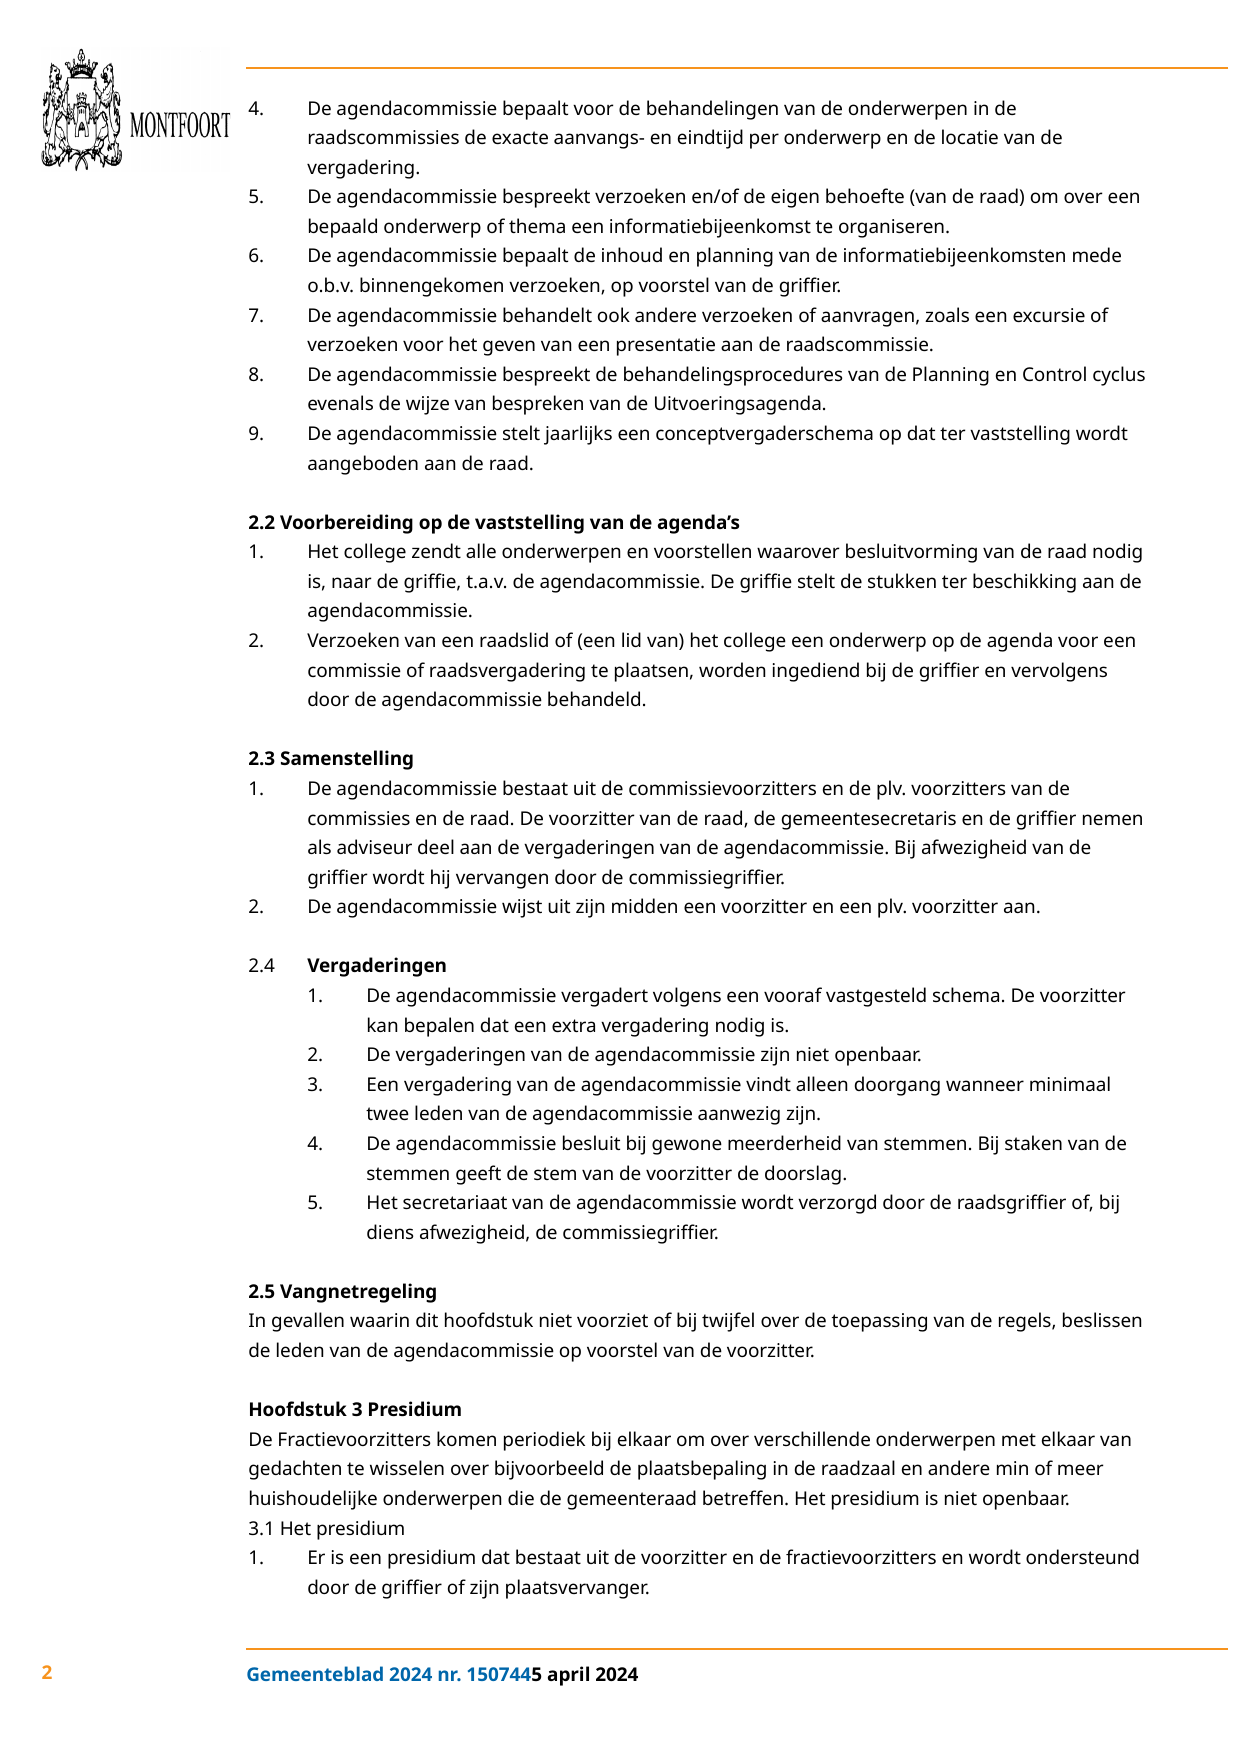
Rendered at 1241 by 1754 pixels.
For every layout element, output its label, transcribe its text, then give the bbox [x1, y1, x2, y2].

list De agendacommissie besluit bij gewone meerderheid van stemmen. Bij staken van de stemmen geeft de stem van de voorzitter de doorslag. [307, 1130, 1152, 1186]
list Het college zendt alle onderwerpen en voorstellen waarover besluitvorming van de raad nodig is, naar de griffie, t.a.v. de agendacommissie. De griffie stelt de stukken ter beschikking aan de agendacommissie. [248, 538, 1152, 623]
list De agendacommissie bespreekt de behandelingsprocedures van de Planning en Control cyclus evenals de wijze van bespreken van de Uitvoeringsagenda. [248, 361, 1152, 416]
list Het secretariaat van de agendacommissie wordt verzorgd door de raadsgriffier of, bij diens afwezigheid, de commissiegriffier. [307, 1189, 1152, 1245]
text 3.1 Het presidium [248, 1515, 1152, 1541]
list De vergaderingen van de agendacommissie zijn niet openbaar. [307, 1041, 1152, 1067]
list De agendacommissie wijst uit zijn midden een voorzitter en een plv. voorzitter aan. [248, 893, 1152, 919]
list Vergaderingen [248, 953, 1152, 978]
list De agendacommissie stelt jaarlijks een conceptvergaderschema op dat ter vaststelling wordt aangeboden aan de raad. [248, 420, 1152, 476]
list De agendacommissie vergadert volgens een vooraf vastgesteld schema. De voorzitter kan bepalen dat een extra vergadering nodig is. [307, 982, 1152, 1038]
list De agendacommissie bespreekt verzoeken en/of de eigen behoefte (van de raad) om over een bepaald onderwerp of thema een informatiebijeenkomst te organiseren. [248, 183, 1152, 239]
list De agendacommissie behandelt ook andere verzoeken of aanvragen, zoals een excursie of verzoeken voor het geven van een presentatie aan de raadscommissie. [248, 302, 1152, 357]
text 2.2 Voorbereiding op de vaststelling van de agenda’s [248, 509, 1152, 535]
text In gevallen waarin dit hoofdstuk niet voorziet of bij twijfel over de toepassing van de regels, beslissen de leden van de agendacommissie op voorstel van de voorzitter. [248, 1308, 1152, 1363]
list De agendacommissie bestaat uit de commissievoorzitters en de plv. voorzitters van de commissies en de raad. De voorzitter van de raad, de gemeentesecretaris en de griffier nemen als adviseur deel aan de vergaderingen van de agendacommissie. Bij afwezigheid van de griffier wordt hij vervangen door de commissiegriffier. [248, 775, 1152, 890]
text De Fractievoorzitters komen periodiek bij elkaar om over verschillende onderwerpen met elkaar van gedachten te wisselen over bijvoorbeeld de plaatsbepaling in de raadzaal en andere min of meer huishoudelijke onderwerpen die de gemeenteraad betreffen. Het presidium is niet openbaar. [248, 1426, 1152, 1511]
text Hoofdstuk 3 Presidium [248, 1396, 1152, 1422]
list De agendacommissie bepaalt de inhoud en planning van de informatiebijeenkomsten mede o.b.v. binnengekomen verzoeken, op voorstel van de griffier. [248, 243, 1152, 298]
list Er is een presidium dat bestaat uit de voorzitter en de fractievoorzitters en wordt ondersteund door de griffier of zijn plaatsvervanger. [248, 1544, 1152, 1600]
list De agendacommissie bepaalt voor de behandelingen van de onderwerpen in de raadscommissies de exacte aanvangs- en eindtijd per onderwerp en de locatie van de vergadering. [248, 95, 1152, 180]
list Verzoeken van een raadslid of (een lid van) het college een onderwerp op de agenda voor een commissie of raadsvergadering te plaatsen, worden ingediend bij de griffier en vervolgens door de agendacommissie behandeld. [248, 627, 1152, 712]
list Een vergadering van de agendacommissie vindt alleen doorgang wanneer minimaal twee leden van de agendacommissie aanwezig zijn. [307, 1071, 1152, 1126]
text 2.5 Vangnetregeling [248, 1278, 1152, 1304]
picture [41, 47, 231, 172]
text 2.3 Samenstelling [248, 746, 1152, 771]
